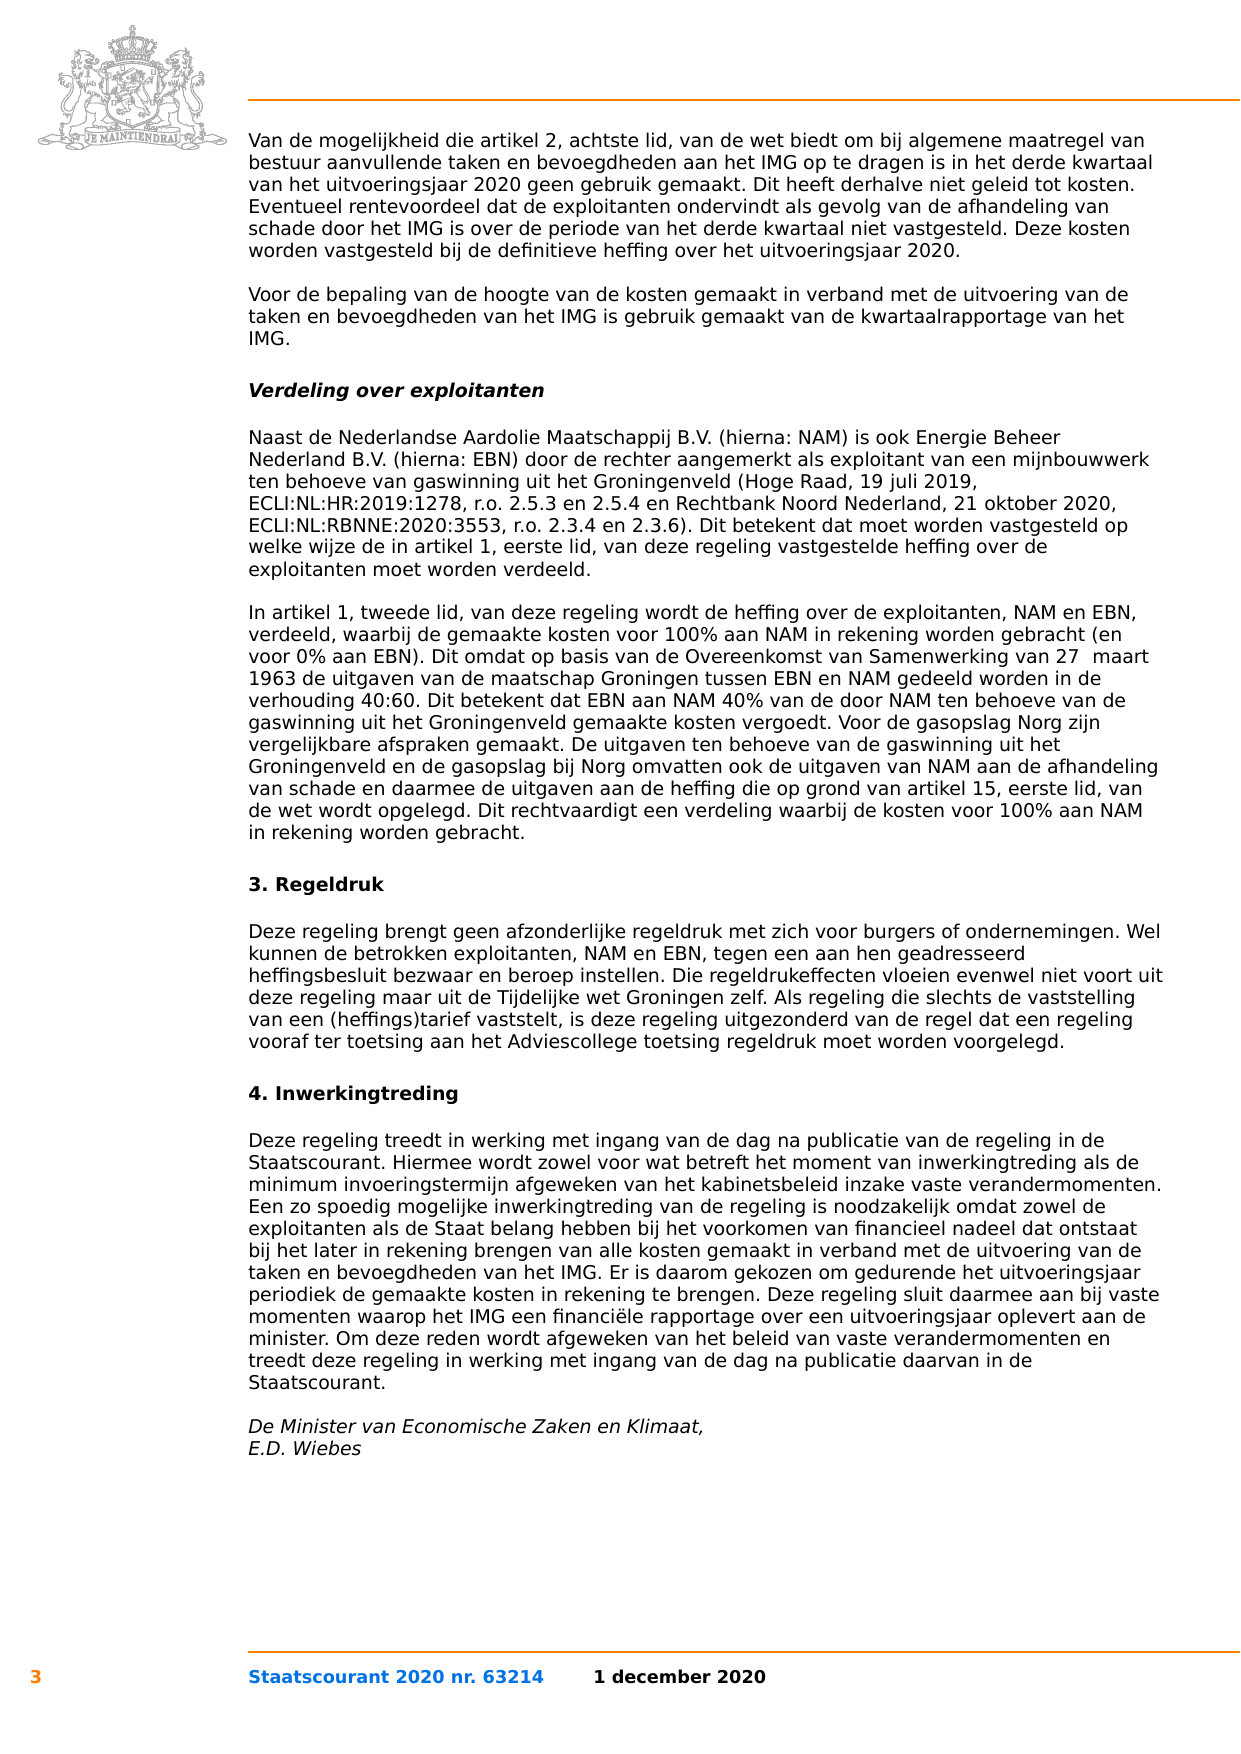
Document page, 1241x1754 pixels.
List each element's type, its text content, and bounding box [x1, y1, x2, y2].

text Deze regeling brengt geen afzonderlijke regeldruk met zich voor burgers of ondernemingen. Wel kunnen de betrokken exploitanten, NAM en EBN, tegen een aan hen geadresseerd heffingsbesluit bezwaar en beroep instellen. Die regeldrukeffecten vloeien evenwel niet voort uit deze regeling maar uit de Tijdelijke wet Groningen zelf. Als regeling die slechts de vaststelling van een (heffings)tarief vaststelt, is deze regeling uitgezonderd van de regel dat een regeling vooraf ter toetsing aan het Adviescollege toetsing regeldruk moet worden voorgelegd. [248, 921, 1163, 1053]
text Deze regeling treedt in werking met ingang van de dag na publicatie van de regeling in de Staatscourant. Hiermee wordt zowel voor wat betreft het moment van inwerkingtreding als de minimum invoeringstermijn afgeweken van het kabinetsbeleid inzake vaste verandermomenten. Een zo spoedig mogelijke inwerkingtreding van de regeling is noodzakelijk omdat zowel de exploitanten als de Staat belang hebben bij het voorkomen van financieel nadeel dat ontstaat bij het later in rekening brengen van alle kosten gemaakt in verband met de uitvoering van de taken en bevoegdheden van het IMG. Er is daarom gekozen om gedurende het uitvoeringsjaar periodiek de gemaakte kosten in rekening te brengen. Deze regeling sluit daarmee aan bij vaste momenten waarop het IMG een financiële rapportage over een uitvoeringsjaar oplevert aan de minister. Om deze reden wordt afgeweken van het beleid van vaste verandermomenten en treedt deze regeling in werking met ingang van de dag na publicatie daarvan in de Staatscourant. [248, 1130, 1163, 1394]
picture [38, 25, 227, 150]
text Naast de Nederlandse Aardolie Maatschappij B.V. (hierna: NAM) is ook Energie Beheer Nederland B.V. (hierna: EBN) door de rechter aangemerkt als exploitant van een mijnbouwwerk ten behoeve van gaswinning uit het Groningenveld (Hoge Raad, 19 juli 2019, ECLI:NL:HR:2019:1278, r.o. 2.5.3 en 2.5.4 en Rechtbank Noord Nederland, 21 oktober 2020, ECLI:NL:RBNNE:2020:3553, r.o. 2.3.4 en 2.3.6). Dit betekent dat moet worden vastgesteld op welke wijze de in artikel 1, eerste lid, van deze regeling vastgestelde heffing over de exploitanten moet worden verdeeld. [248, 427, 1163, 580]
text Van de mogelijkheid die artikel 2, achtste lid, van de wet biedt om bij algemene maatregel van bestuur aanvullende taken en bevoegdheden aan het IMG op te dragen is in het derde kwartaal van het uitvoeringsjaar 2020 geen gebruik gemaakt. Dit heeft derhalve niet geleid tot kosten. Eventueel rentevoordeel dat de exploitanten ondervindt als gevolg van de afhandeling van schade door het IMG is over de periode van het derde kwartaal niet vastgesteld. Deze kosten worden vastgesteld bij de definitieve heffing over het uitvoeringsjaar 2020. [248, 130, 1163, 262]
text Voor de bepaling van de hoogte van de kosten gemaakt in verband met de uitvoering van de taken en bevoegdheden van het IMG is gebruik gemaakt van de kwartaalrapportage van het IMG. [248, 284, 1163, 349]
subtitle 3. Regeldruk [248, 874, 1163, 896]
subtitle 4. Inwerkingtreding [248, 1083, 1163, 1105]
subtitle Verdeling over exploitanten [248, 379, 1163, 402]
text In artikel 1, tweede lid, van deze regeling wordt de heffing over de exploitanten, NAM en EBN, verdeeld, waarbij de gemaakte kosten voor 100% aan NAM in rekening worden gebracht (en voor 0% aan EBN). Dit omdat op basis van de Overeenkomst van Samenwerking van 27 maart 1963 de uitgaven van de maatschap Groningen tussen EBN en NAM gedeeld worden in de verhouding 40:60. Dit betekent dat EBN aan NAM 40% van de door NAM ten behoeve van de gaswinning uit het Groningenveld gemaakte kosten vergoedt. Voor de gasopslag Norg zijn vergelijkbare afspraken gemaakt. De uitgaven ten behoeve van de gaswinning uit het Groningenveld en de gasopslag bij Norg omvatten ook de uitgaven van NAM aan de afhandeling van schade en daarmee de uitgaven aan de heffing die op grond van artikel 15, eerste lid, van de wet wordt opgelegd. Dit rechtvaardigt een verdeling waarbij de kosten voor 100% aan NAM in rekening worden gebracht. [248, 602, 1163, 844]
text De Minister van Economische Zaken en Klimaat, E.D. Wiebes [248, 1416, 1163, 1459]
